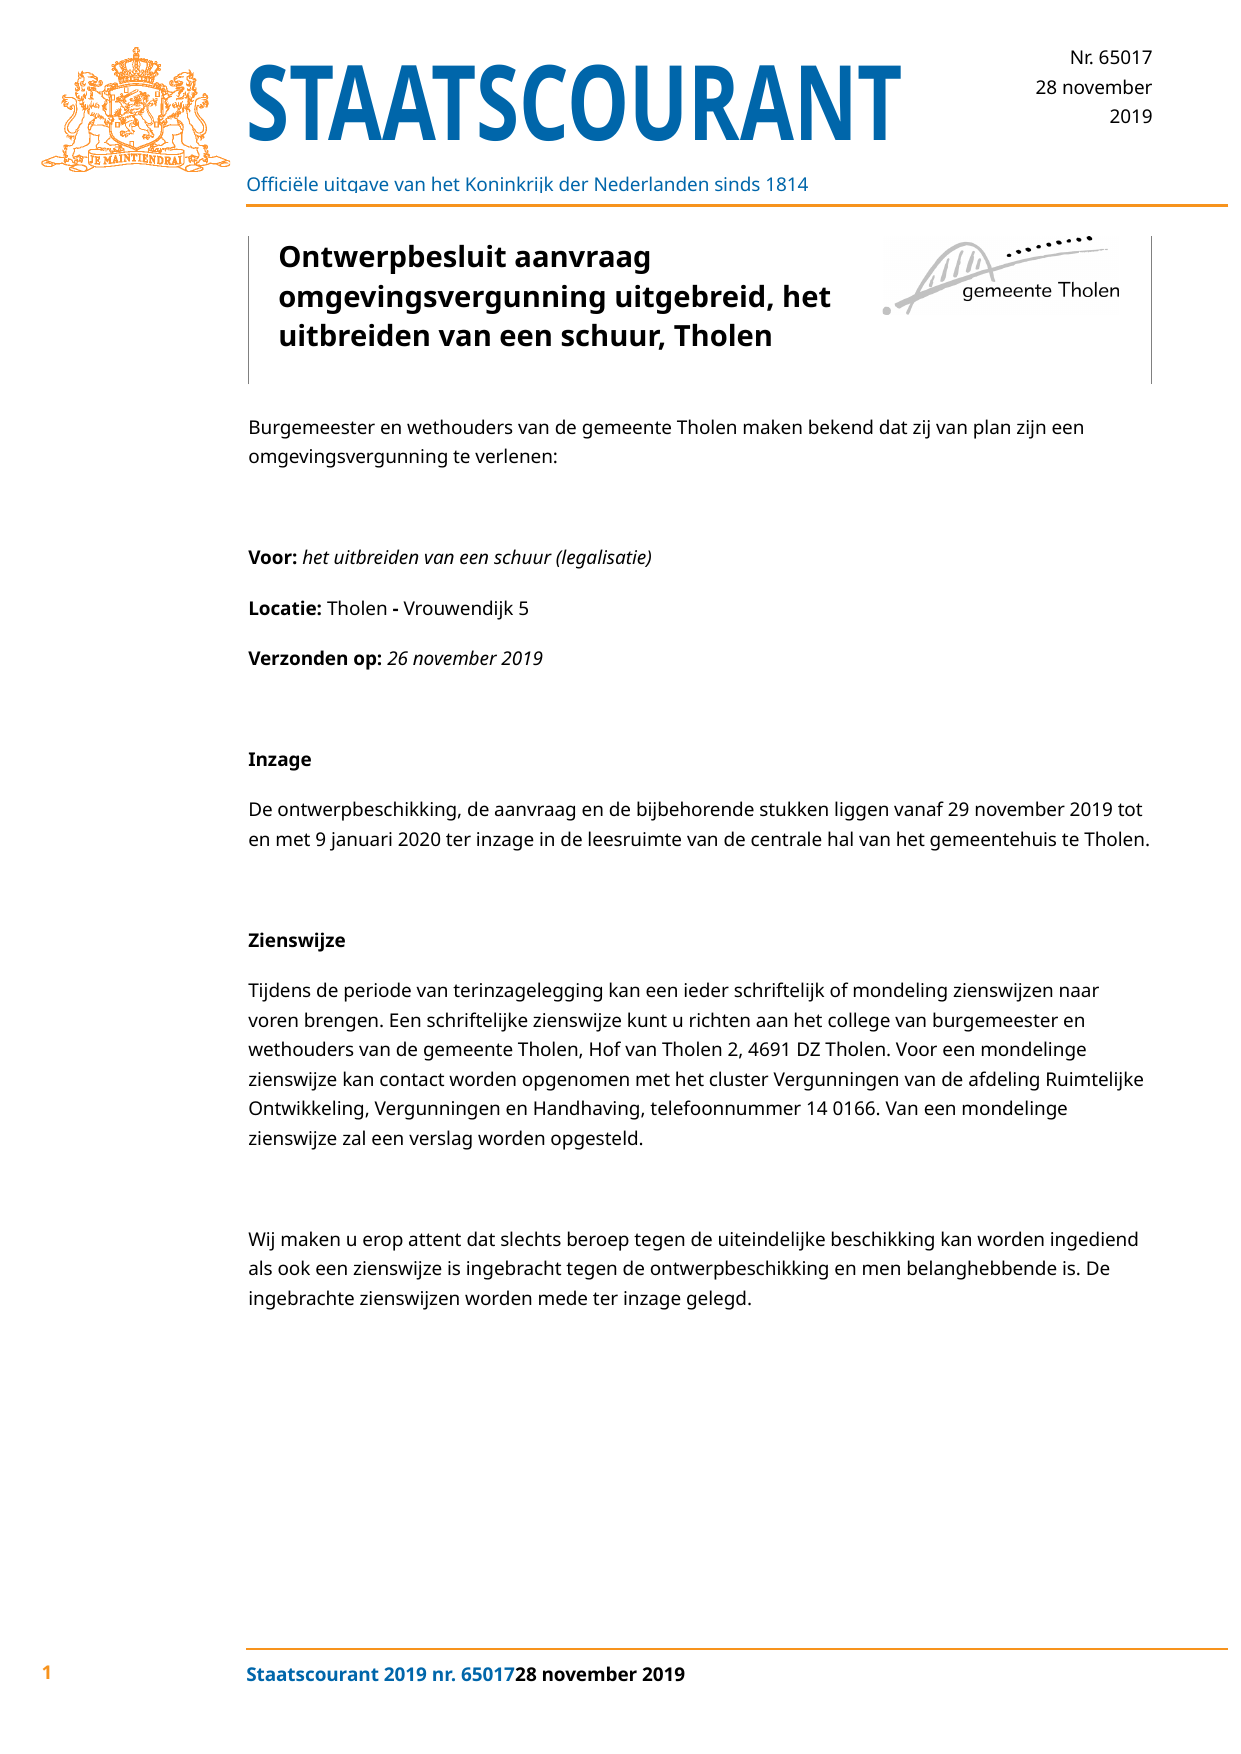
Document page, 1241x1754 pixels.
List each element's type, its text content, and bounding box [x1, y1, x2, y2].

text Tijdens de periode van terinzagelegging kan een ieder schriftelijk of mondeling zienswijzen naar voren brengen. Een schriftelijke zienswijze kunt u richten aan het college van burgemeester en wethouders van de gemeente Tholen, Hof van Tholen 2, 4691 DZ Tholen. Voor een mondelinge zienswijze kan contact worden opgenomen met het cluster Vergunningen van de afdeling Ruimtelijke Ontwikkeling, Vergunningen en Handhaving, telefoonnummer 14 0166. Van een mondelinge zienswijze zal een verslag worden opgesteld. [248, 977, 1152, 1151]
text Voor: het uitbreiden van een schuur (legalisatie) [248, 544, 1152, 570]
text Wij maken u erop attent dat slechts beroep tegen de uiteindelijke beschikking kan worden ingediend als ook een zienswijze is ingebracht tegen de ontwerpbeschikking en men belanghebbende is. De ingebrachte zienswijzen worden mede ter inzage gelegd. [248, 1226, 1152, 1311]
picture [882, 236, 1119, 315]
picture [41, 47, 231, 172]
text Zienswijze [248, 927, 1152, 953]
text De ontwerpbeschikking, de aanvraag en de bijbehorende stukken liggen vanaf 29 november 2019 tot en met 9 januari 2020 ter inzage in de leesruimte van de centrale hal van het gemeentehuis te Tholen. [248, 796, 1152, 852]
table_header [850, 236, 1151, 384]
text Locatie: Tholen - Vrouwendijk 5 [248, 595, 1152, 621]
table_header Ontwerpbesluit aanvraag omgevingsvergunning uitgebreid, het uitbreiden van een schuur, Tholen [249, 236, 850, 384]
text Verzonden op: 26 november 2019 [248, 645, 1152, 671]
text Burgemeester en wethouders van de gemeente Tholen maken bekend dat zij van plan zijn een omgevingsvergunning te verlenen: [248, 414, 1152, 469]
text Inzage [248, 746, 1152, 772]
